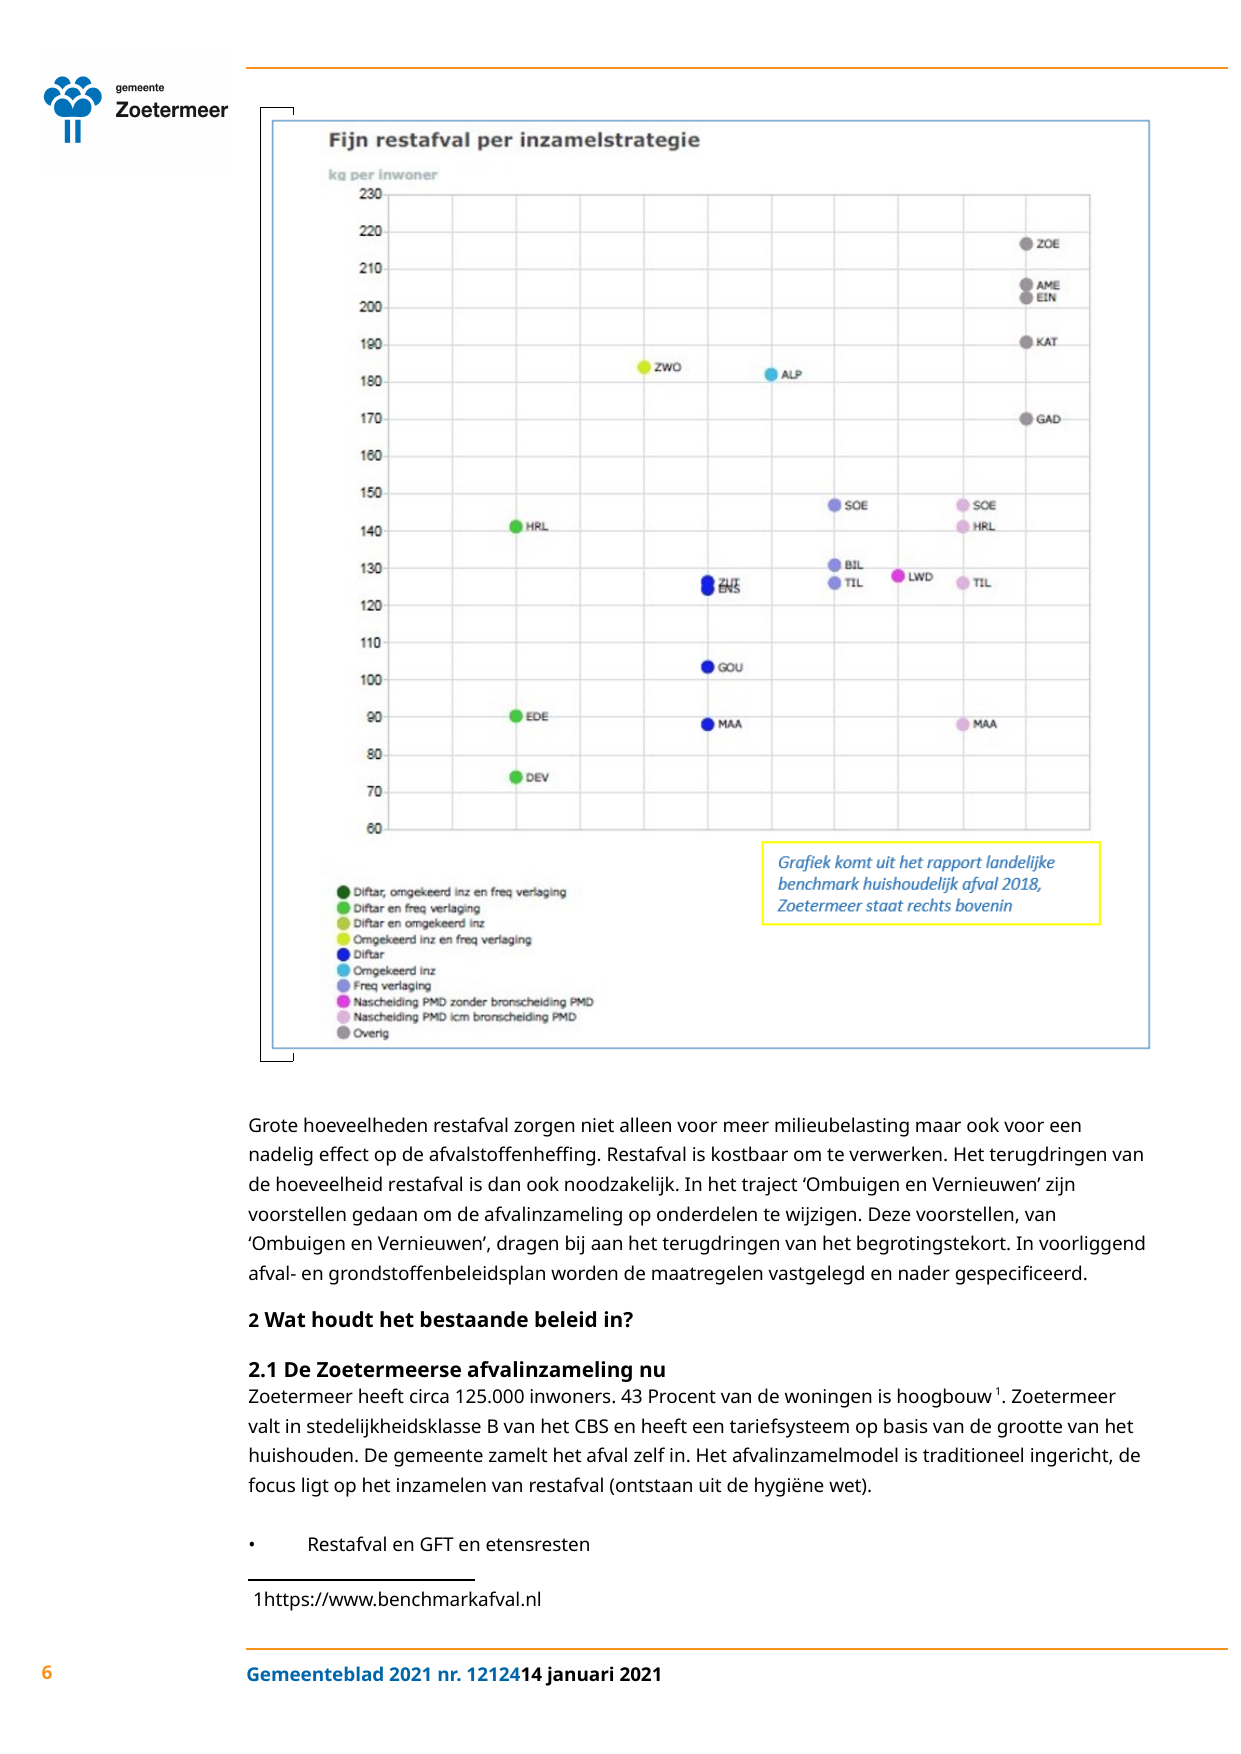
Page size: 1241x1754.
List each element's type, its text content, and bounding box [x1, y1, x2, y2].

text 2.1 De Zoetermeerse afvalinzameling nu [248, 1355, 1152, 1383]
picture [41, 47, 231, 172]
text Grote hoeveelheden restafval zorgen niet alleen voor meer milieubelasting maar ook voor een nadelig effect op de afvalstoffenheffing. Restafval is kostbaar om te verwerken. Het terugdringen van de hoeveelheid restafval is dan ook noodzakelijk. In het traject ‘Ombuigen en Vernieuwen’ zijn voorstellen gedaan om de afvalinzameling op onderdelen te wijzigen. Deze voorstellen, van ‘Ombuigen en Vernieuwen’, dragen bij aan het terugdringen van het begrotingstekort. In voorliggend afval- en grondstoffenbeleidsplan worden de maatregelen vastgelegd en nader gespecificeerd. [248, 1112, 1152, 1286]
text Zoetermeer heeft circa 125.000 inwoners. 43 Procent van de woningen is hoogbouw. Zoetermeer valt in stedelijkheidsklasse B van het CBS en heeft een tariefsysteem op basis van de grootte van het huishouden. De gemeente zamelt het afval zelf in. Het afvalinzamelmodel is traditioneel ingericht, de focus ligt op het inzamelen van restafval (ontstaan uit de hygiëne wet). [248, 1383, 1152, 1498]
text https://www.benchmarkafval.nl [248, 1586, 1152, 1612]
list Restafval en GFT en etensresten [248, 1531, 1152, 1557]
picture [268, 115, 1155, 1053]
text 2 Wat houdt het bestaande beleid in? [248, 1306, 1152, 1334]
